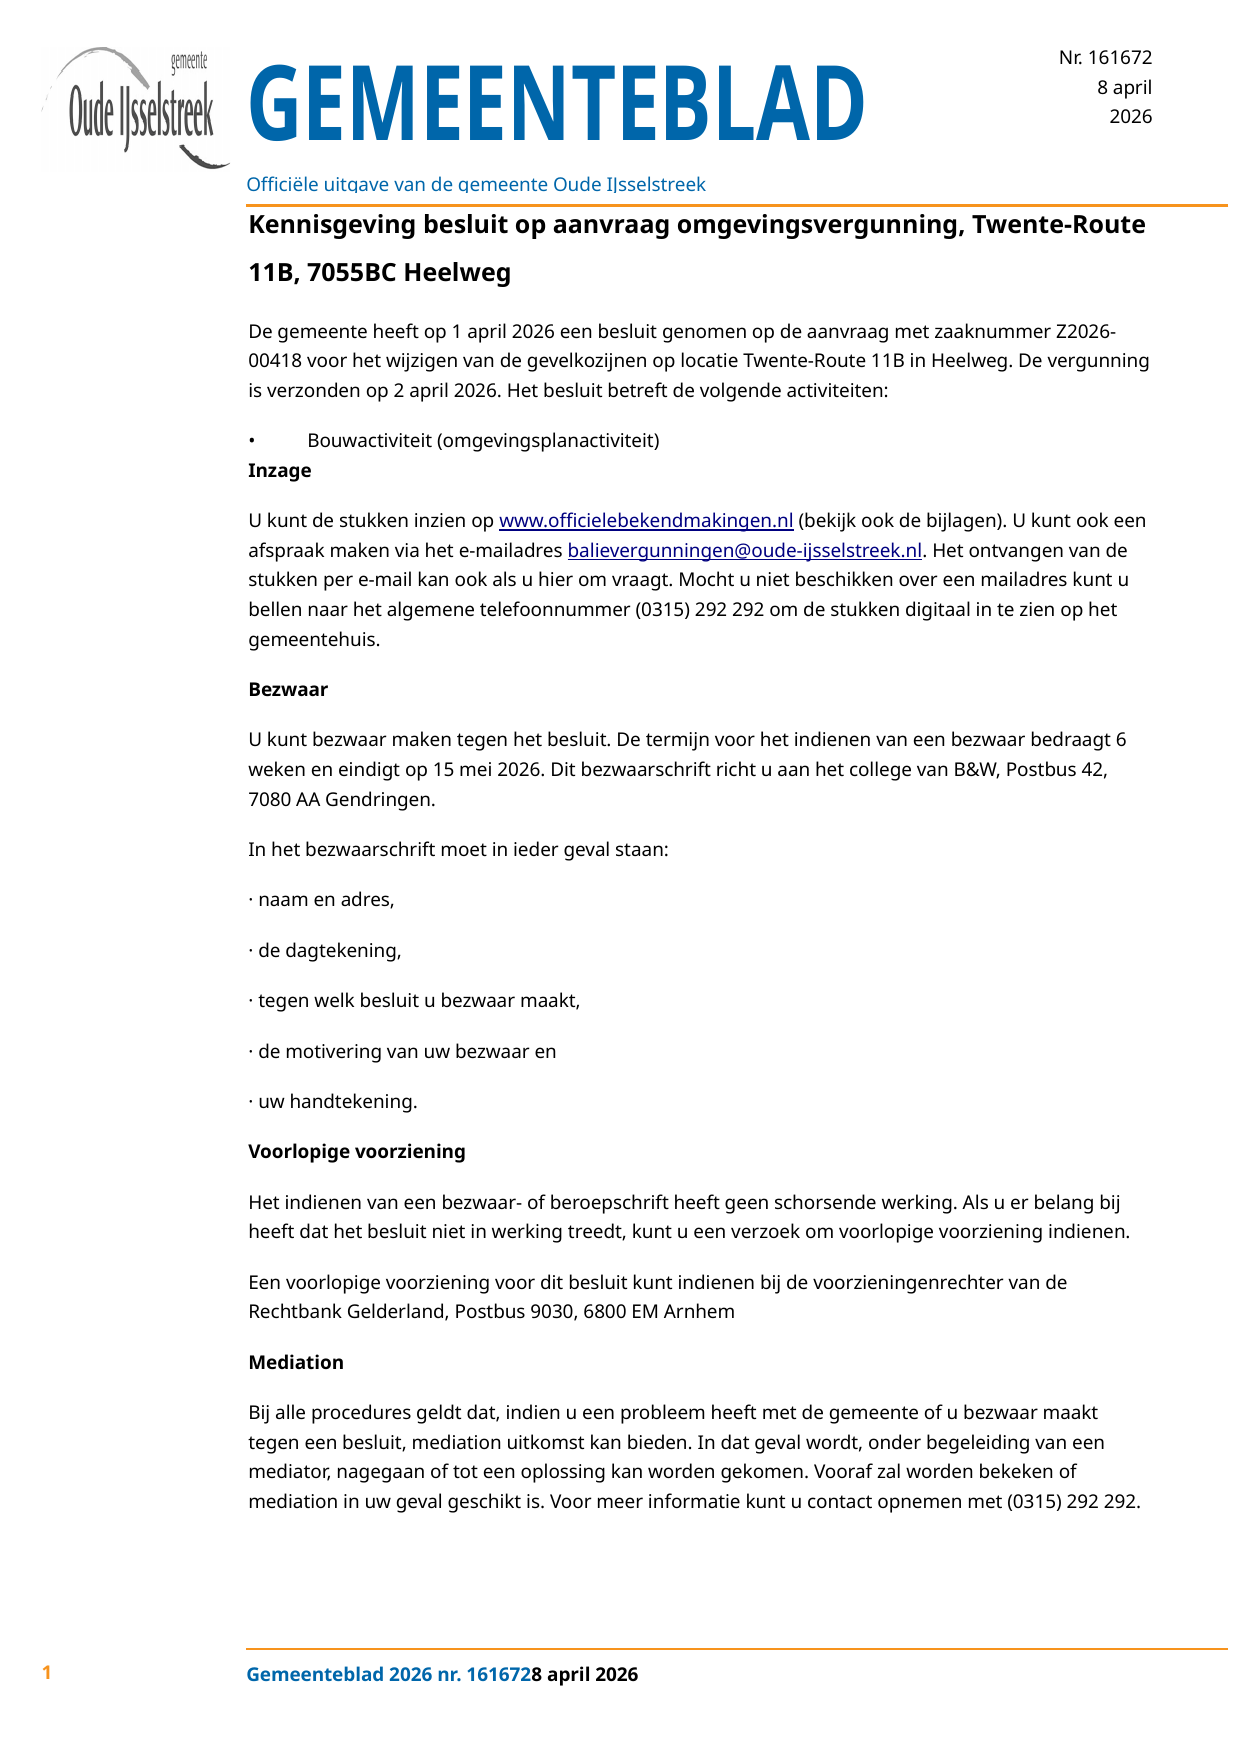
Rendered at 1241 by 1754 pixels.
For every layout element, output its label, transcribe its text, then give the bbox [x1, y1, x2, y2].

text Inzage [248, 457, 1152, 483]
text Bij alle procedures geldt dat, indien u een probleem heeft met de gemeente of u bezwaar maakt tegen een besluit, mediation uitkomst kan bieden. In dat geval wordt, onder begeleiding van een mediator, nagegaan of tot een oplossing kan worden gekomen. Vooraf zal worden bekeken of mediation in uw geval geschikt is. Voor meer informatie kunt u contact opnemen met (0315) 292 292. [248, 1399, 1152, 1514]
text Mediation [248, 1349, 1152, 1375]
text · tegen welk besluit u bezwaar maakt, [248, 987, 1152, 1013]
text · de dagtekening, [248, 937, 1152, 963]
text In het bezwaarschrift moet in ieder geval staan: [248, 836, 1152, 862]
text U kunt bezwaar maken tegen het besluit. De termijn voor het indienen van een bezwaar bedraagt 6 weken en eindigt op 15 mei 2026. Dit bezwaarschrift richt u aan het college van B&W, Postbus 42, 7080 AA Gendringen. [248, 727, 1152, 812]
picture [41, 47, 231, 172]
text U kunt de stukken inzien op www.officielebekendmakingen.nl (bekijk ook de bijlagen). U kunt ook een afspraak maken via het e-mailadres balievergunningen@oude-ijsselstreek.nl. Het ontvangen van de stukken per e-mail kan ook als u hier om vraagt. Mocht u niet beschikken over een mailadres kunt u bellen naar het algemene telefoonnummer (0315) 292 292 om de stukken digitaal in te zien op het gemeentehuis. [248, 507, 1152, 652]
text De gemeente heeft op 1 april 2026 een besluit genomen op de aanvraag met zaaknummer Z2026-00418 voor het wijzigen van de gevelkozijnen op locatie Twente-Route 11B in Heelweg. De vergunning is verzonden op 2 april 2026. Het besluit betreft de volgende activiteiten: [248, 318, 1152, 403]
text Bezwaar [248, 676, 1152, 702]
text Een voorlopige voorziening voor dit besluit kunt indienen bij de voorzieningenrechter van de Rechtbank Gelderland, Postbus 9030, 6800 EM Arnhem [248, 1269, 1152, 1324]
text Voorlopige voorziening [248, 1139, 1152, 1164]
text Het indienen van een bezwaar- of beroepschrift heeft geen schorsende werking. Als u er belang bij heeft dat het besluit niet in werking treedt, kunt u een verzoek om voorlopige voorziening indienen. [248, 1189, 1152, 1244]
text · naam en adres, [248, 887, 1152, 912]
list Bouwactiviteit (omgevingsplanactiviteit) [248, 427, 1152, 453]
text · de motivering van uw bezwaar en [248, 1038, 1152, 1064]
text Kennisgeving besluit op aanvraag omgevingsvergunning, Twente-Route 11B, 7055BC Heelweg [248, 207, 1152, 288]
text · uw handtekening. [248, 1088, 1152, 1114]
